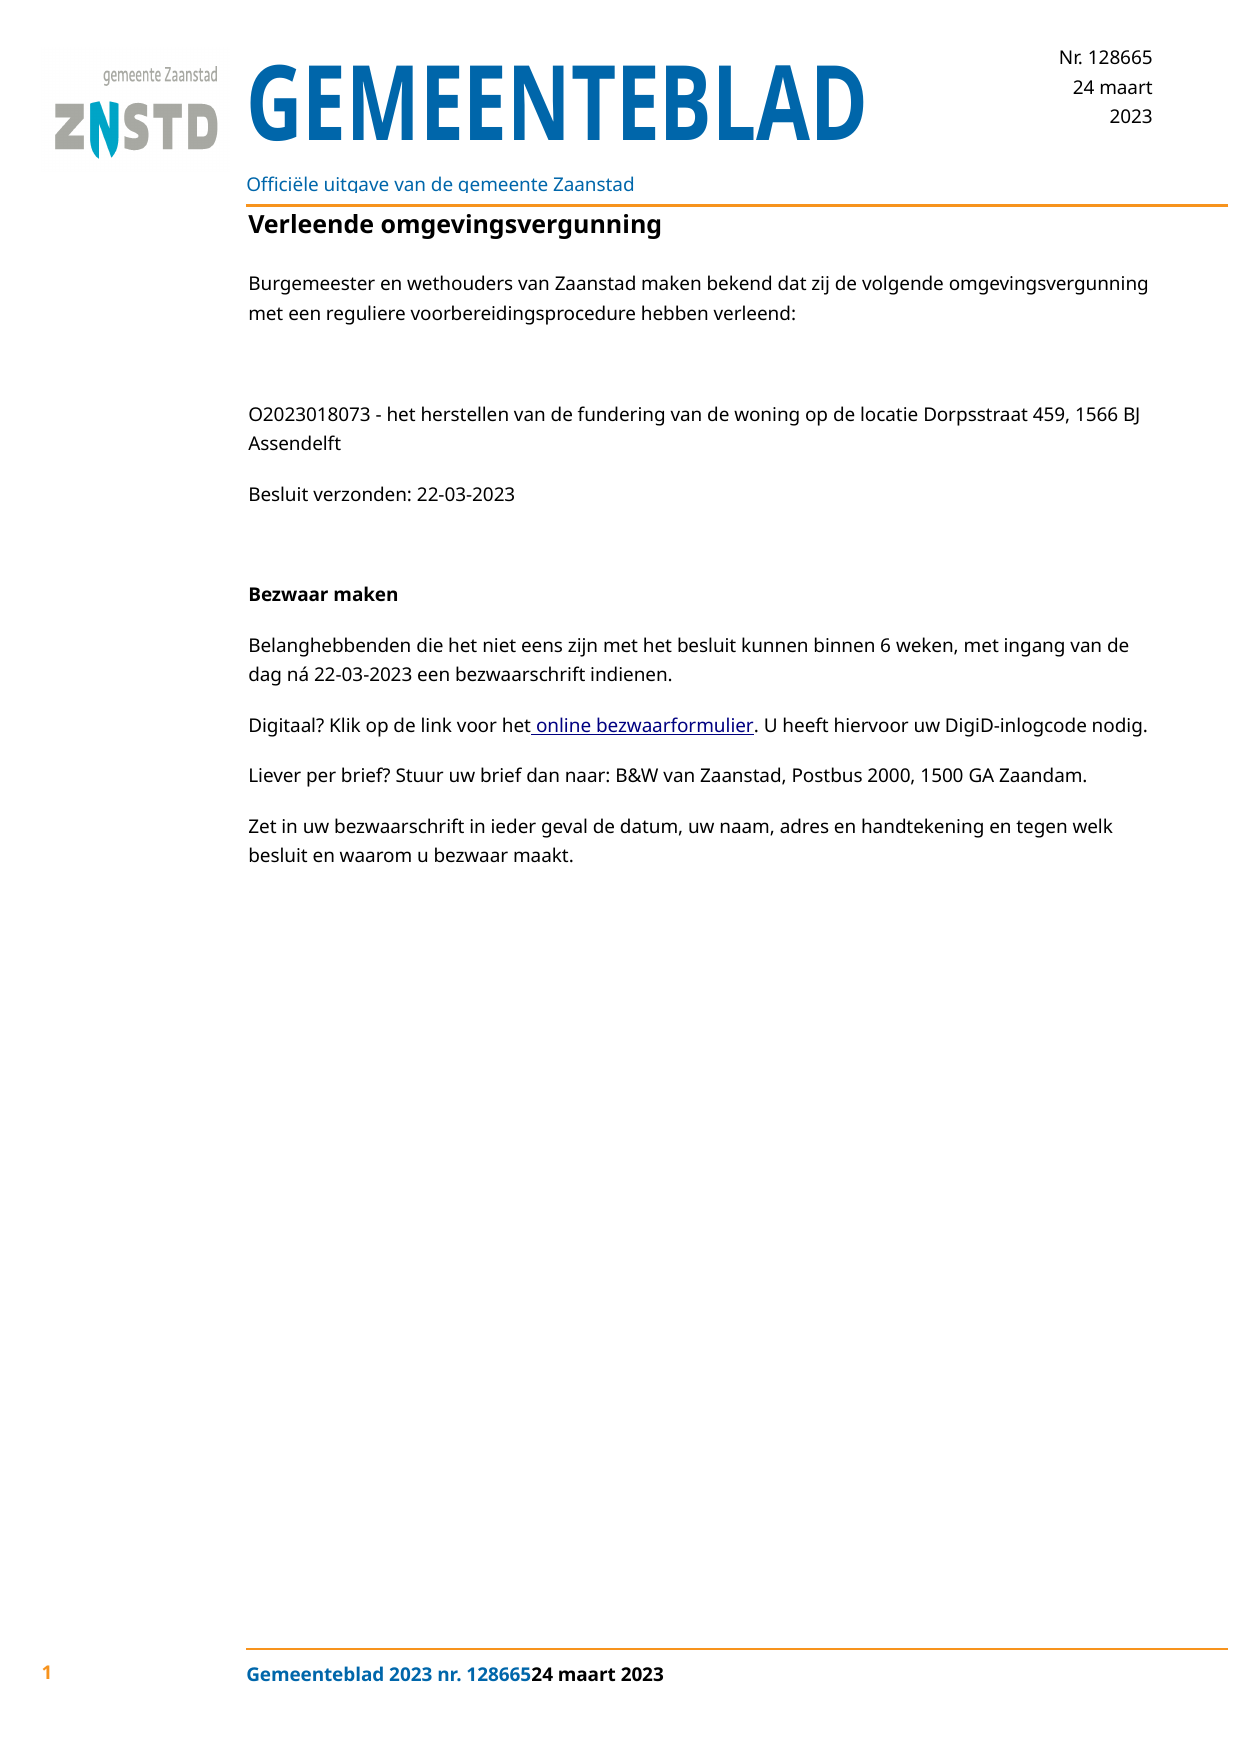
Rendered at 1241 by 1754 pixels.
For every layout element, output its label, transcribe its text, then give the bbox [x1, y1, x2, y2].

text Belanghebbenden die het niet eens zijn met het besluit kunnen binnen 6 weken, met ingang van de dag ná 22-03-2023 een bezwaarschrift indienen. [248, 632, 1152, 687]
text Burgemeester en wethouders van Zaanstad maken bekend dat zij de volgende omgevingsvergunning met een reguliere voorbereidingsprocedure hebben verleend: [248, 270, 1152, 326]
text Besluit verzonden: 22-03-2023 [248, 481, 1152, 506]
text O2023018073 - het herstellen van de fundering van de woning op de locatie Dorpsstraat 459, 1566 BJ Assendelft [248, 401, 1152, 456]
picture [41, 47, 231, 172]
text Digitaal? Klik op de link voor het online bezwaarformulier. U heeft hiervoor uw DigiD-inlogcode nodig. [248, 712, 1152, 738]
text Bezwaar maken [248, 582, 1152, 607]
text Zet in uw bezwaarschrift in ieder geval de datum, uw naam, adres en handtekening en tegen welk besluit en waarom u bezwaar maakt. [248, 813, 1152, 868]
text Liever per brief? Stuur uw brief dan naar: B&W van Zaanstad, Postbus 2000, 1500 GA Zaandam. [248, 762, 1152, 788]
text Verleende omgevingsvergunning [248, 207, 1152, 241]
